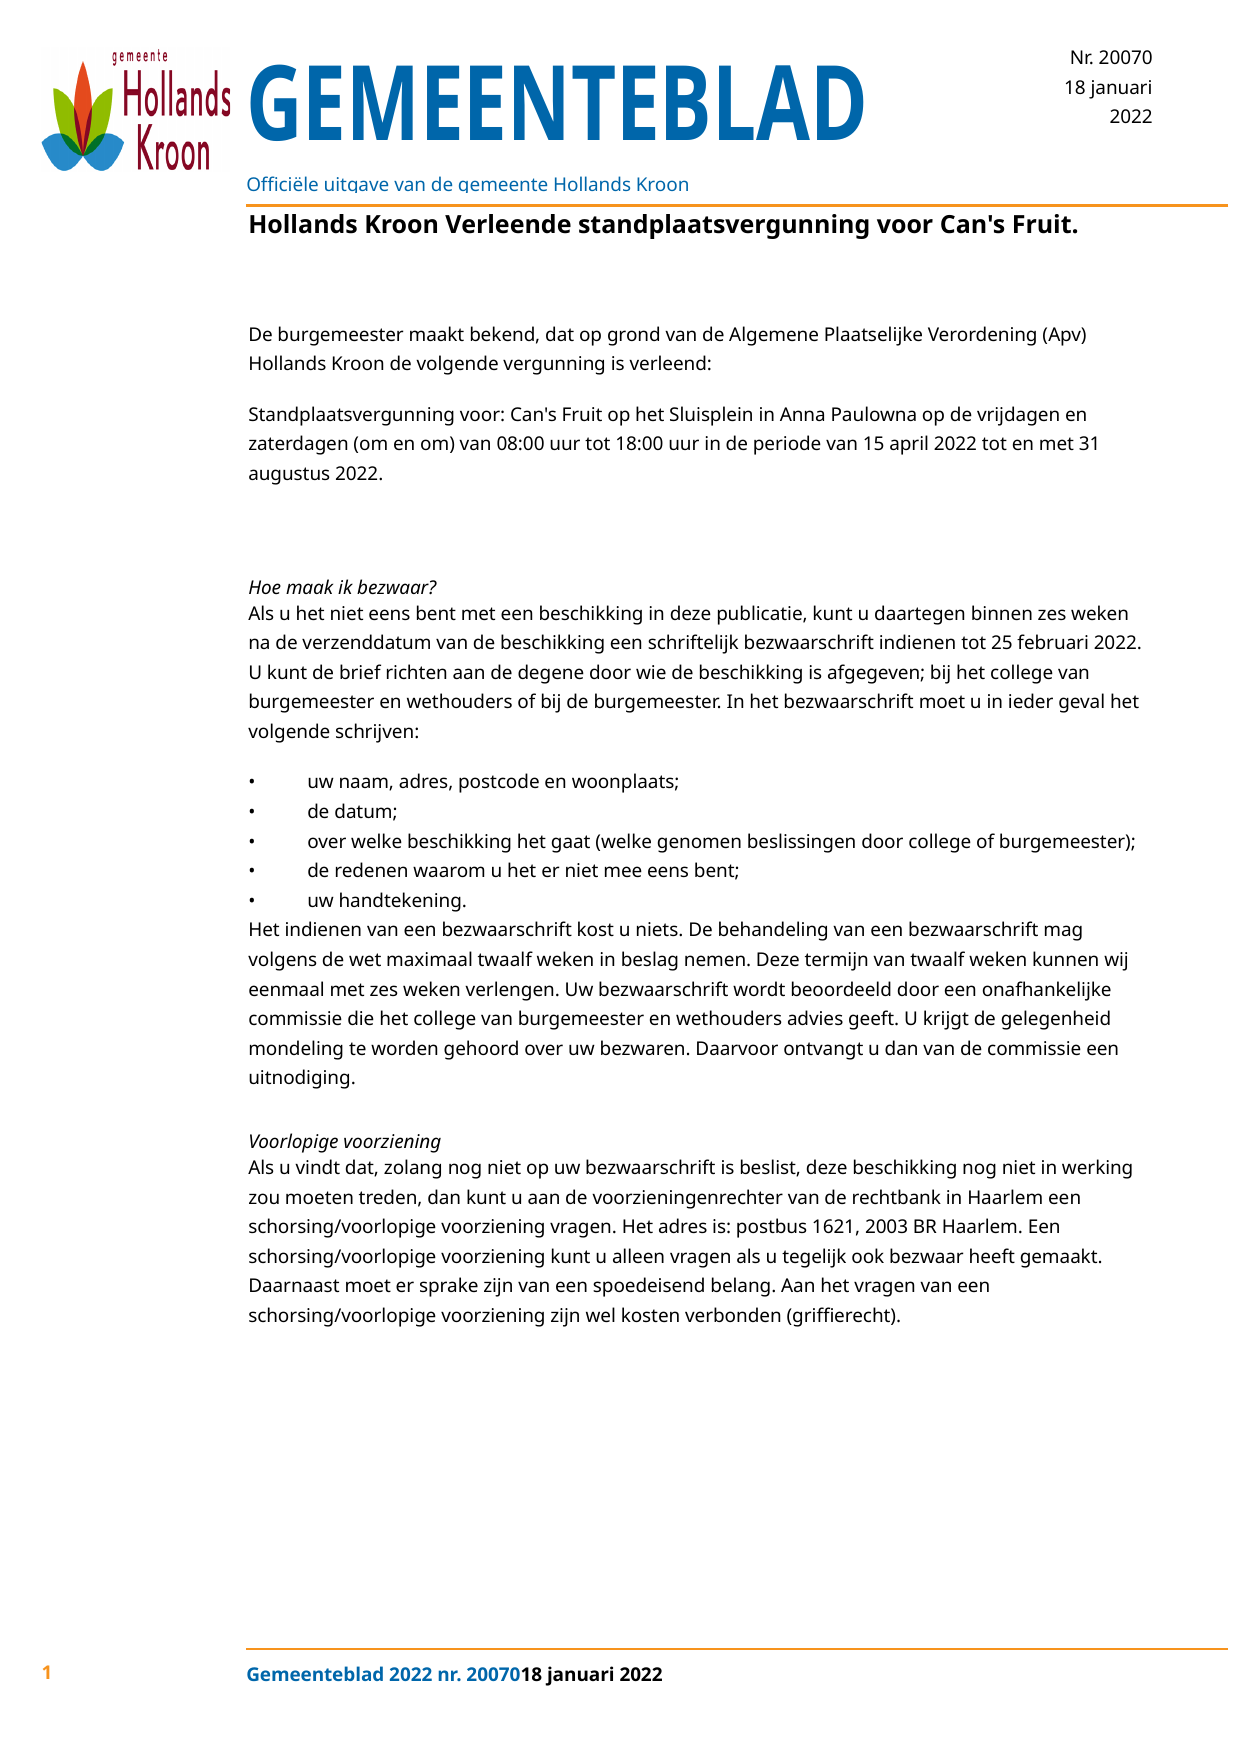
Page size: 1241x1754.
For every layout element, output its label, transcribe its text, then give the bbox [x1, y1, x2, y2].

text De burgemeester maakt bekend, dat op grond van de Algemene Plaatselijke Verordening (Apv) Hollands Kroon de volgende vergunning is verleend: [248, 321, 1152, 376]
list uw naam, adres, postcode en woonplaats; [248, 769, 1152, 794]
text Hollands Kroon Verleende standplaatsvergunning voor Can's Fruit. [248, 207, 1152, 241]
text Voorlopige voorziening [248, 1128, 1152, 1154]
text Hoe maak ik bezwaar? [248, 574, 1152, 600]
text Standplaatsvergunning voor: Can's Fruit op het Sluisplein in Anna Paulowna op de vrijdagen en zaterdagen (om en om) van 08:00 uur tot 18:00 uur in de periode van 15 april 2022 tot en met 31 augustus 2022. [248, 401, 1152, 486]
list de redenen waarom u het er niet mee eens bent; [248, 857, 1152, 883]
list over welke beschikking het gaat (welke genomen beslissingen door college of burgemeester); [248, 828, 1152, 854]
text Het indienen van een bezwaarschrift kost u niets. De behandeling van een bezwaarschrift mag volgens de wet maximaal twaalf weken in beslag nemen. Deze termijn van twaalf weken kunnen wij eenmaal met zes weken verlengen. Uw bezwaarschrift wordt beoordeeld door een onafhankelijke commissie die het college van burgemeester en wethouders advies geeft. U krijgt de gelegenheid mondeling te worden gehoord over uw bezwaren. Daarvoor ontvangt u dan van de commissie een uitnodiging. [248, 917, 1152, 1090]
picture [41, 47, 231, 172]
text Als u het niet eens bent met een beschikking in deze publicatie, kunt u daartegen binnen zes weken na de verzenddatum van de beschikking een schriftelijk bezwaarschrift indienen tot 25 februari 2022. U kunt de brief richten aan de degene door wie de beschikking is afgegeven; bij het college van burgemeester en wethouders of bij de burgemeester. In het bezwaarschrift moet u in ieder geval het volgende schrijven: [248, 600, 1152, 744]
list de datum; [248, 798, 1152, 824]
list uw handtekening. [248, 887, 1152, 913]
text Als u vindt dat, zolang nog niet op uw bezwaarschrift is beslist, deze beschikking nog niet in werking zou moeten treden, dan kunt u aan de voorzieningenrechter van de rechtbank in Haarlem een schorsing/voorlopige voorziening vragen. Het adres is: postbus 1621, 2003 BR Haarlem. Een schorsing/voorlopige voorziening kunt u alleen vragen als u tegelijk ook bezwaar heeft gemaakt. Daarnaast moet er sprake zijn van een spoedeisend belang. Aan het vragen van een schorsing/voorlopige voorziening zijn wel kosten verbonden (griffierecht). [248, 1154, 1152, 1328]
